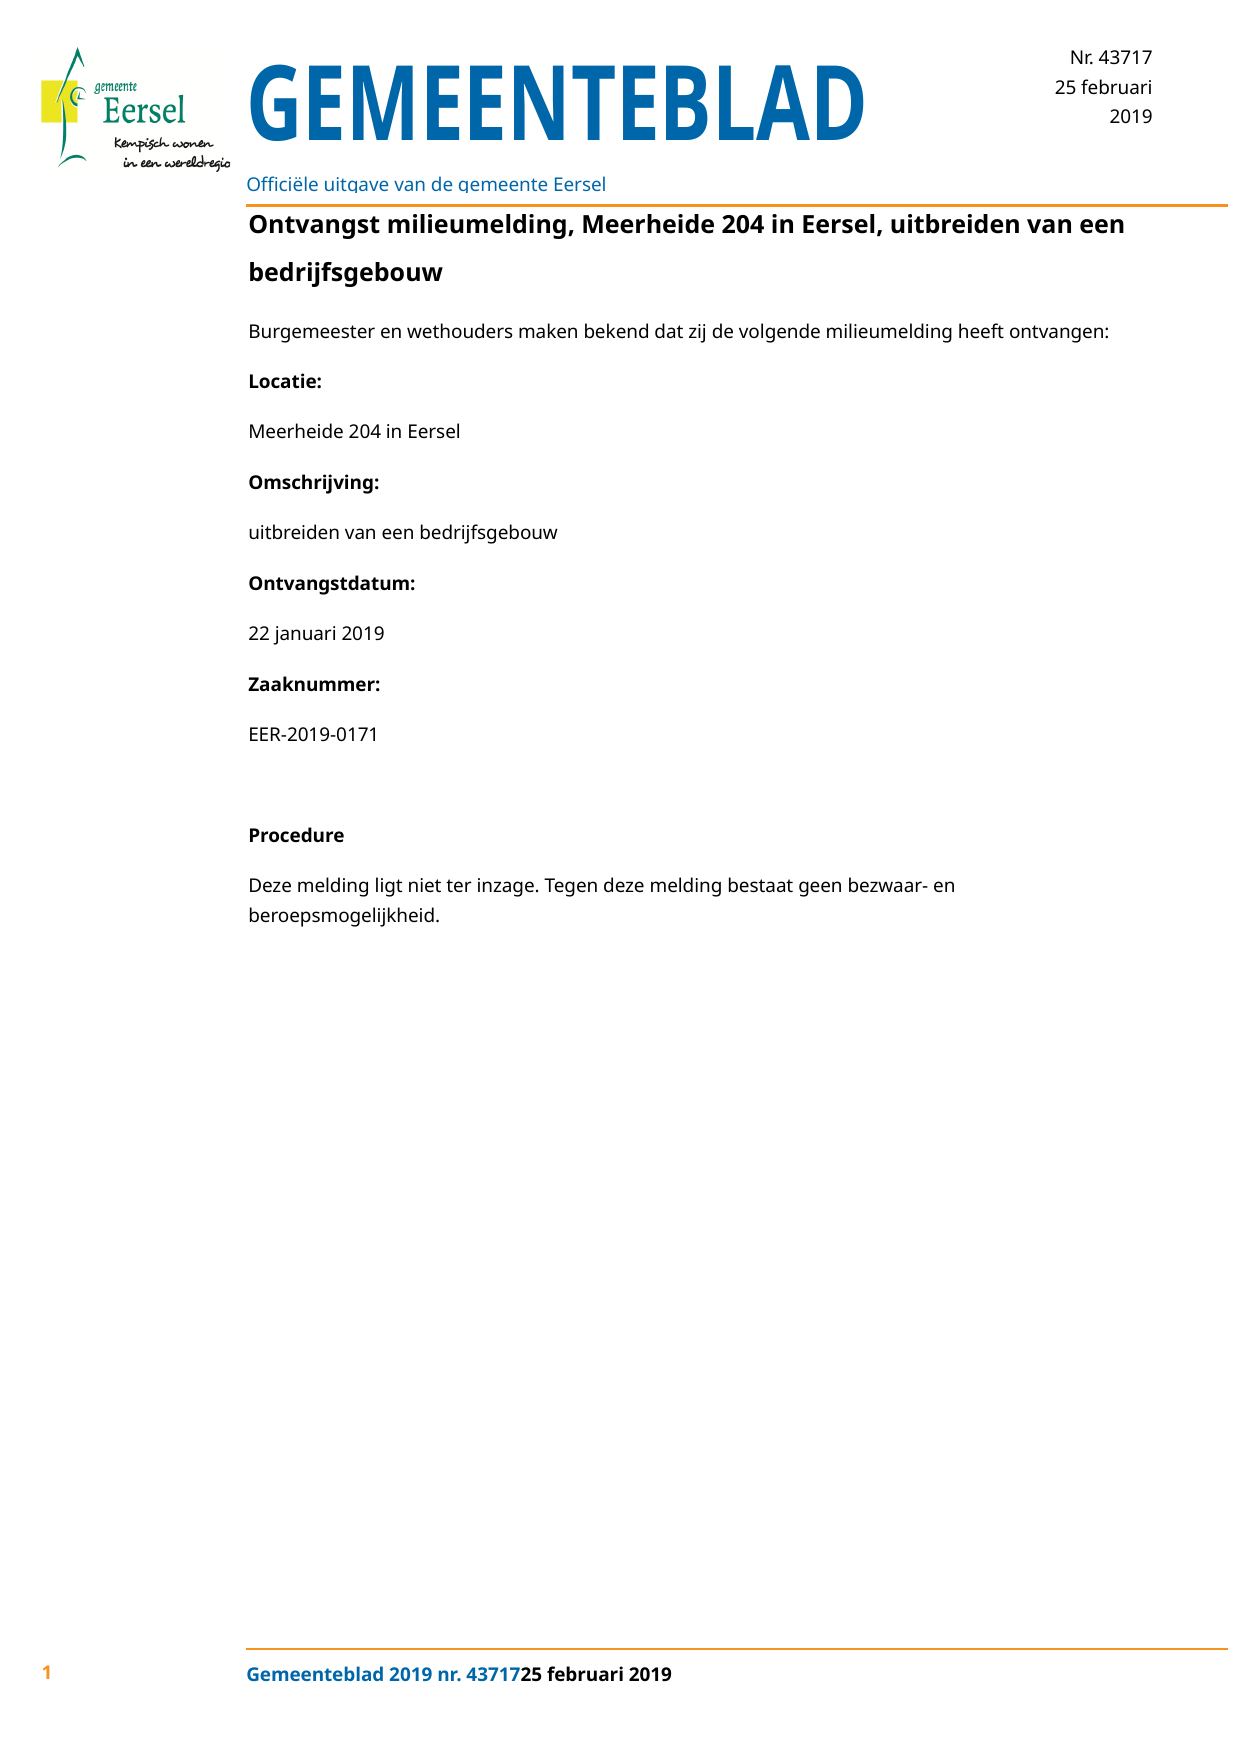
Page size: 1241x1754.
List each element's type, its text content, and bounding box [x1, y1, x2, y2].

text Zaaknummer: [248, 671, 1152, 697]
text Locatie: [248, 368, 1152, 394]
text Ontvangstdatum: [248, 570, 1152, 596]
text 22 januari 2019 [248, 620, 1152, 646]
text Procedure [248, 822, 1152, 848]
text Deze melding ligt niet ter inzage. Tegen deze melding bestaat geen bezwaar- en beroepsmogelijkheid. [248, 872, 1152, 928]
text EER-2019-0171 [248, 721, 1152, 747]
picture [41, 47, 231, 172]
text Burgemeester en wethouders maken bekend dat zij de volgende milieumelding heeft ontvangen: [248, 318, 1152, 344]
text Meerheide 204 in Eersel [248, 419, 1152, 444]
text Omschrijving: [248, 469, 1152, 495]
text uitbreiden van een bedrijfsgebouw [248, 519, 1152, 545]
text Ontvangst milieumelding, Meerheide 204 in Eersel, uitbreiden van een bedrijfsgebouw [248, 207, 1152, 288]
